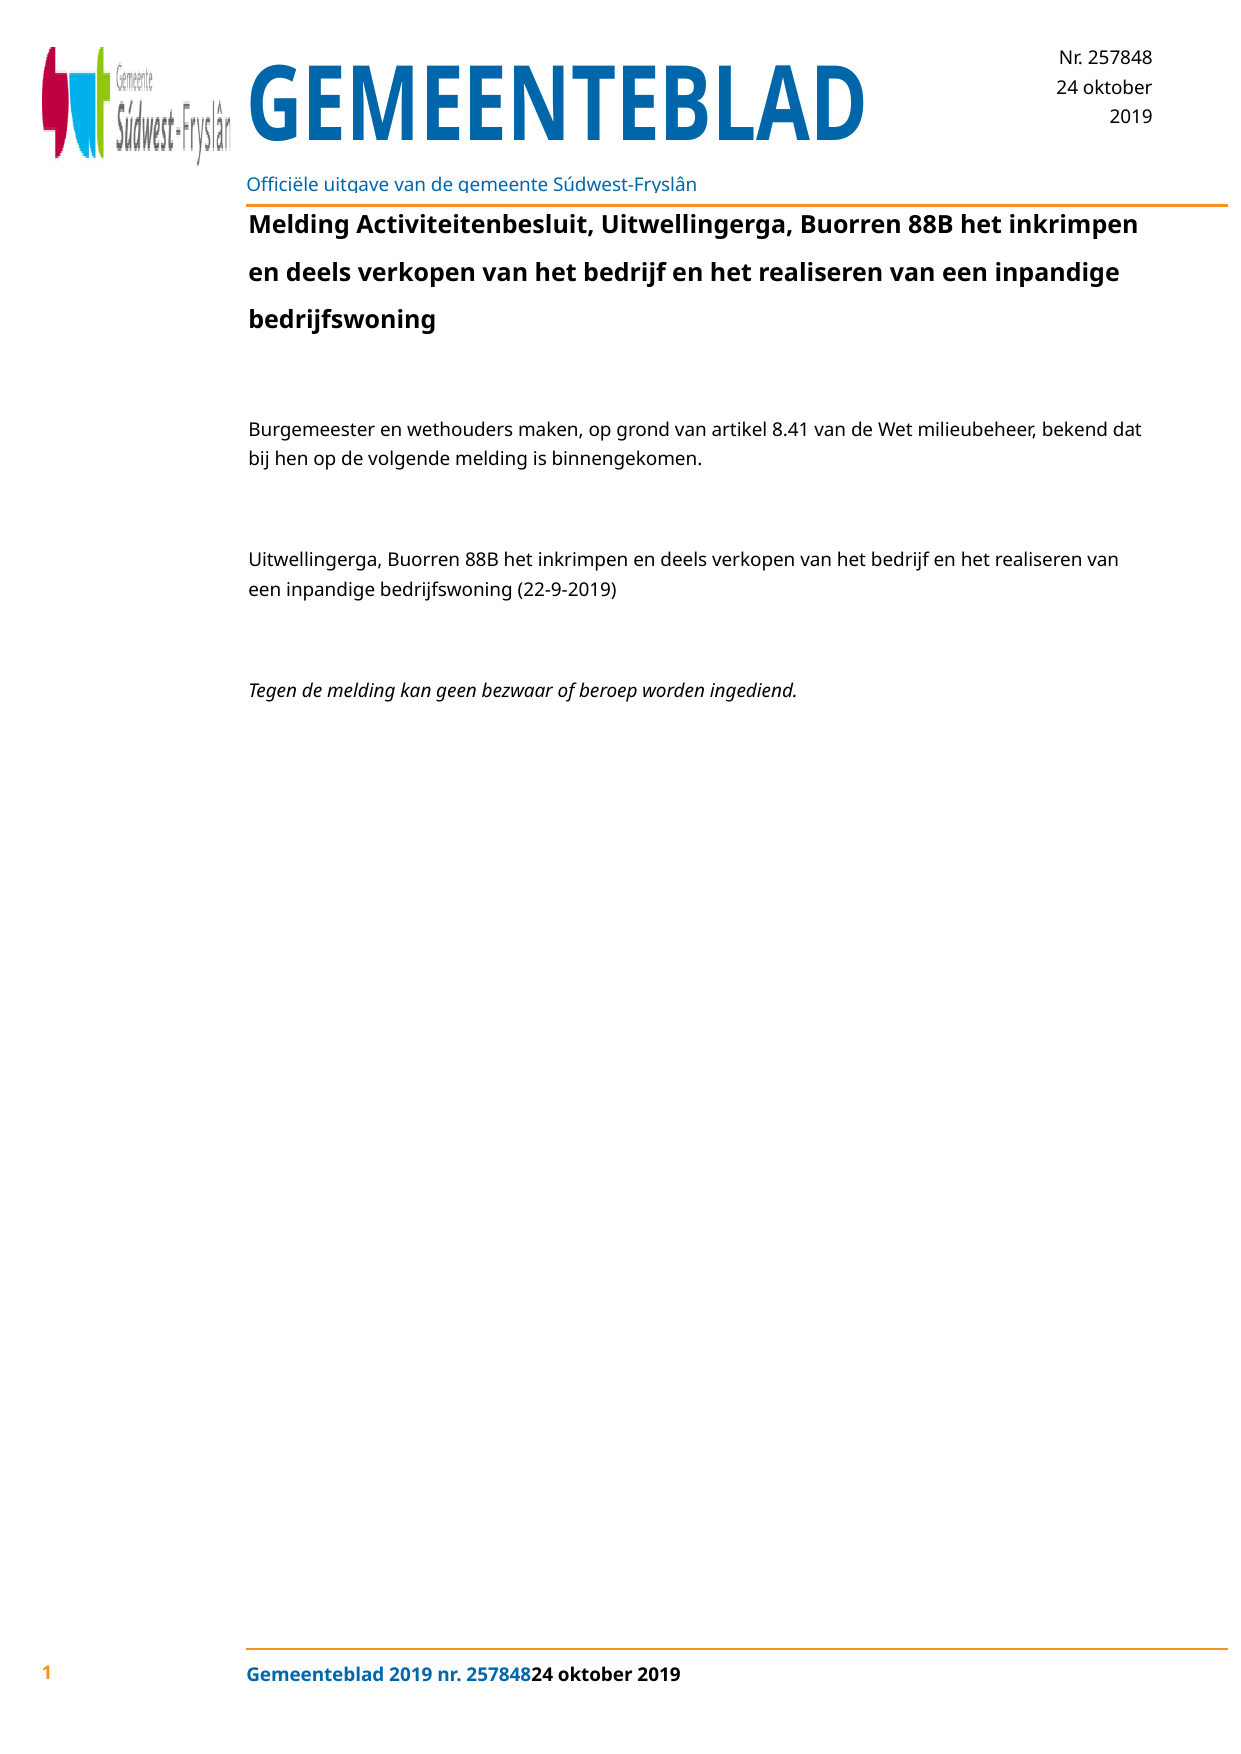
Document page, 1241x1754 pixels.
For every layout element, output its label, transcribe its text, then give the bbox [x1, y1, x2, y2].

text Tegen de melding kan geen bezwaar of beroep worden ingediend. [248, 677, 1152, 702]
text Melding Activiteitenbesluit, Uitwellingerga, Buorren 88B het inkrimpen en deels verkopen van het bedrijf en het realiseren van een inpandige bedrijfswoning [248, 207, 1152, 336]
picture [41, 47, 231, 172]
text Burgemeester en wethouders maken, op grond van artikel 8.41 van de Wet milieubeheer, bekend dat bij hen op de volgende melding is binnengekomen. [248, 416, 1152, 471]
text Uitwellingerga, Buorren 88B het inkrimpen en deels verkopen van het bedrijf en het realiseren van een inpandige bedrijfswoning (22-9-2019) [248, 546, 1152, 602]
